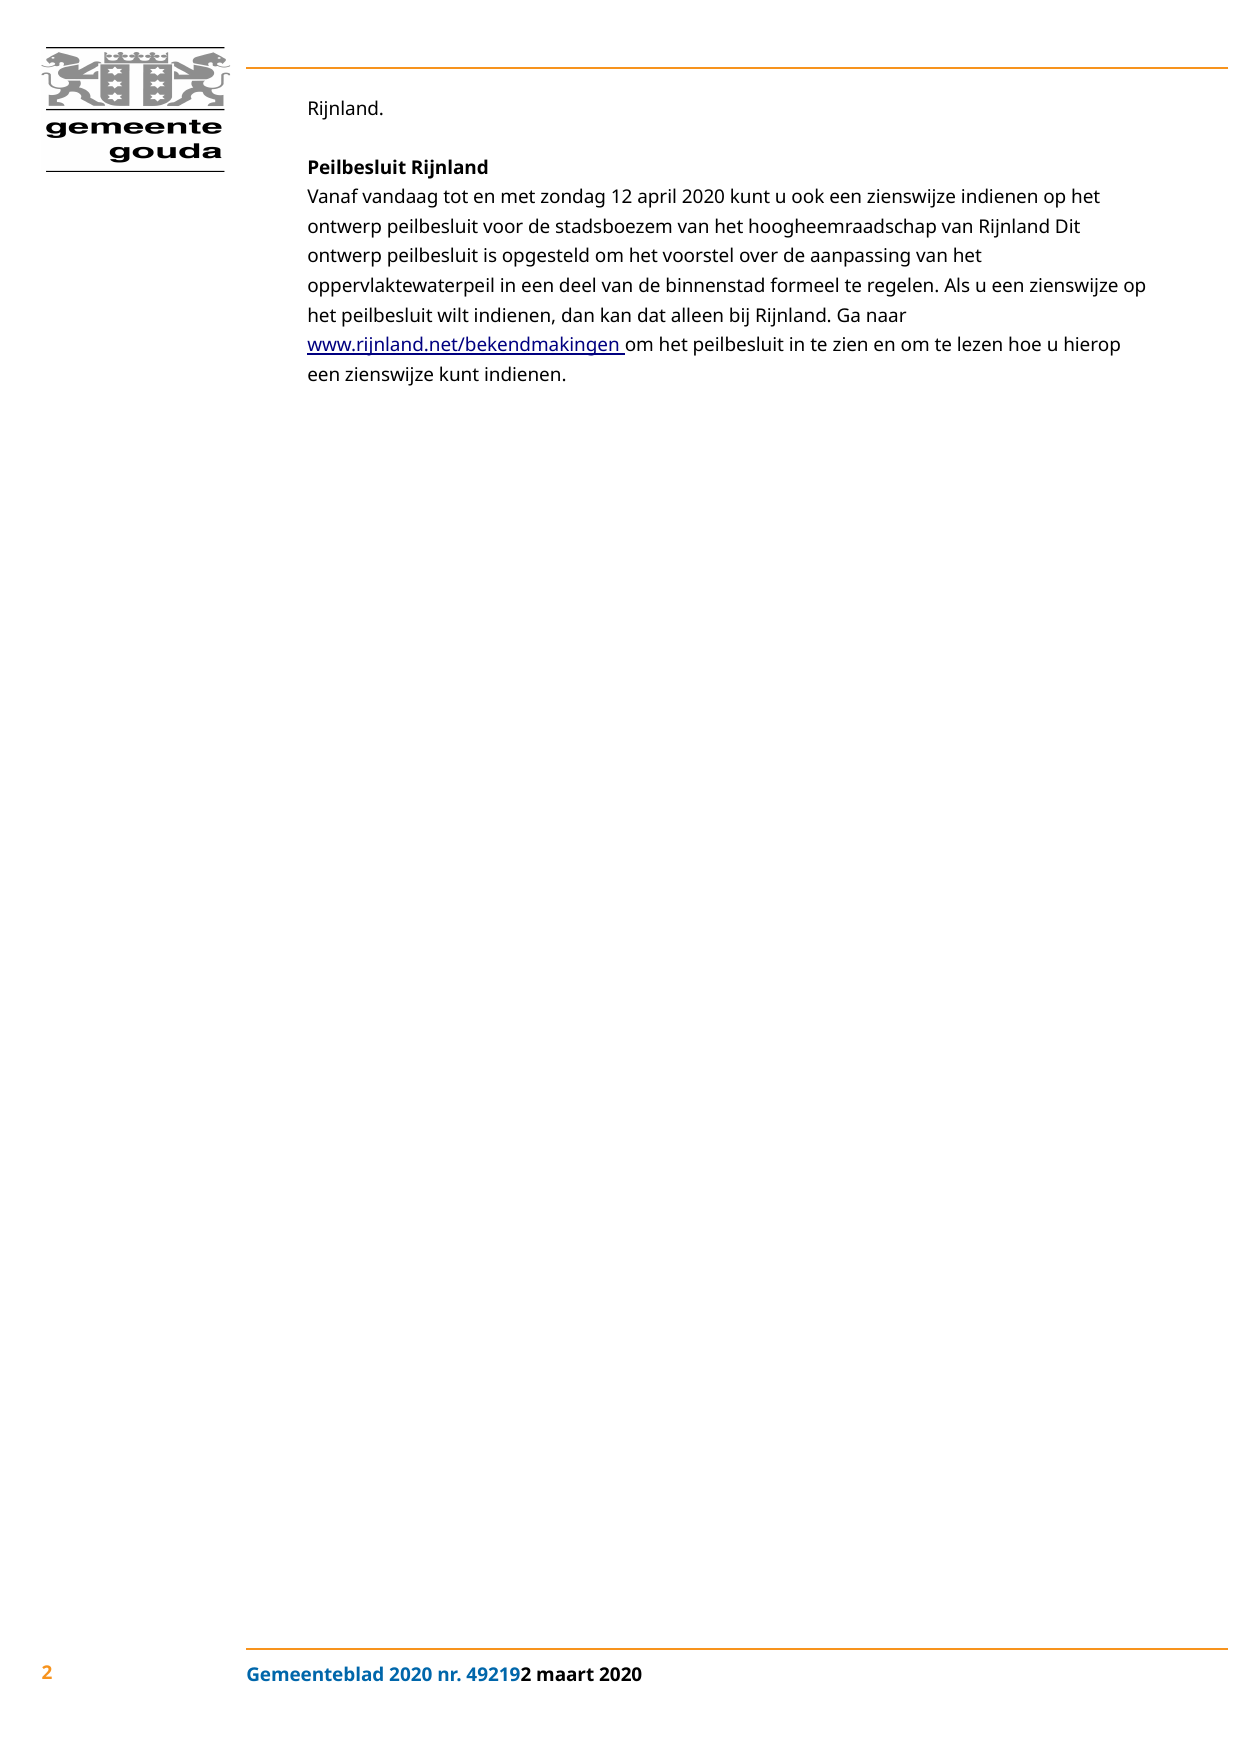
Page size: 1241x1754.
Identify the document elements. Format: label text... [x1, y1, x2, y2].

list Rijnland. [248, 95, 1152, 121]
list Peilbesluit Rijnland [248, 154, 1152, 180]
list Vanaf vandaag tot en met zondag 12 april 2020 kunt u ook een zienswijze indienen op het ontwerp peilbesluit voor de stadsboezem van het hoogheemraadschap van Rijnland Dit ontwerp peilbesluit is opgesteld om het voorstel over de aanpassing van het oppervlaktewaterpeil in een deel van de binnenstad formeel te regelen. Als u een zienswijze op het peilbesluit wilt indienen, dan kan dat alleen bij Rijnland. Ga naar www.rijnland.net/bekendmakingen om het peilbesluit in te zien en om te lezen hoe u hierop een zienswijze kunt indienen. [248, 183, 1152, 387]
picture [41, 47, 231, 172]
